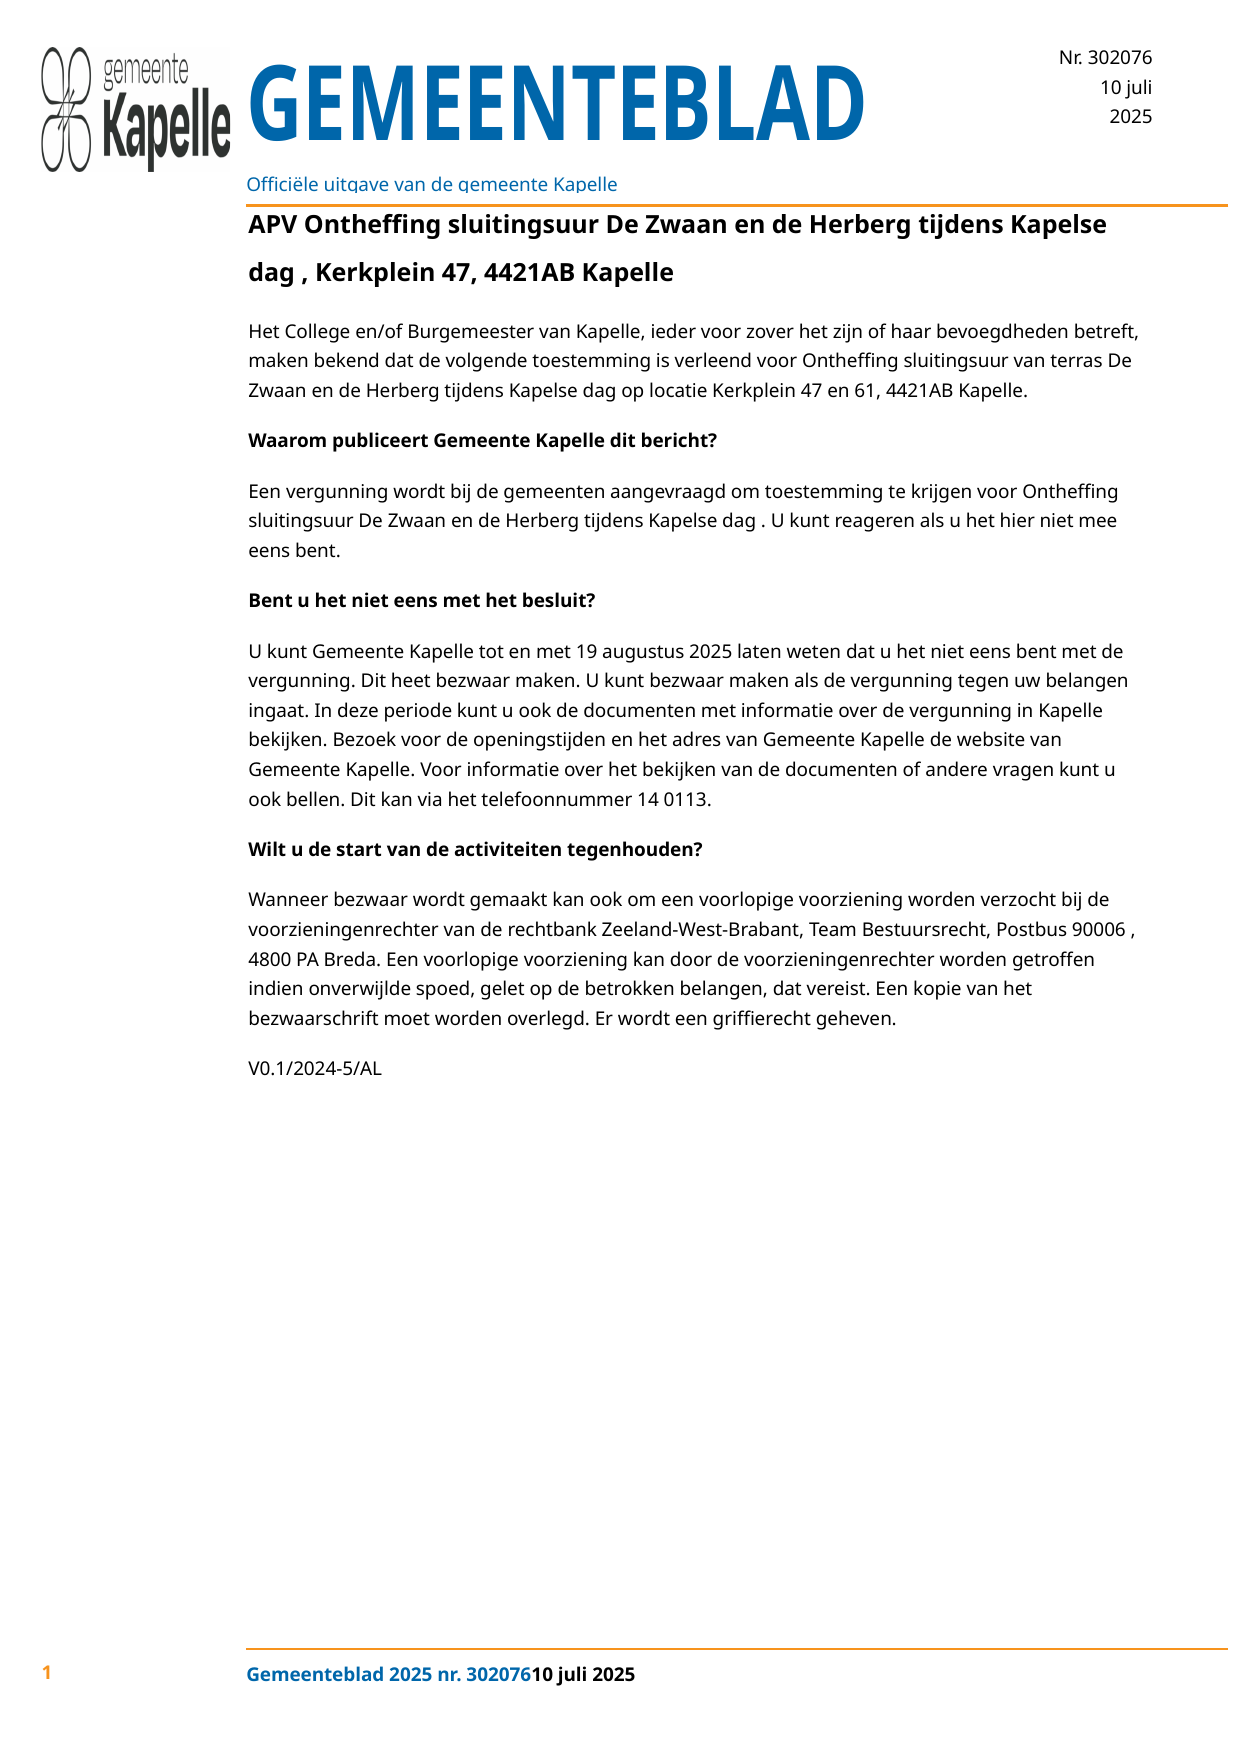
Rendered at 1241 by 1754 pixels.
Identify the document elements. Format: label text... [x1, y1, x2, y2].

text Een vergunning wordt bij de gemeenten aangevraagd om toestemming te krijgen voor Ontheffing sluitingsuur De Zwaan en de Herberg tijdens Kapelse dag . U kunt reageren als u het hier niet mee eens bent. [248, 478, 1152, 563]
text Wanneer bezwaar wordt gemaakt kan ook om een voorlopige voorziening worden verzocht bij de voorzieningenrechter van de rechtbank Zeeland-West-Brabant, Team Bestuursrecht, Postbus 90006 , 4800 PA Breda. Een voorlopige voorziening kan door de voorzieningenrechter worden getroffen indien onverwijlde spoed, gelet op de betrokken belangen, dat vereist. Een kopie van het bezwaarschrift moet worden overlegd. Er wordt een griffierecht geheven. [248, 887, 1152, 1031]
text Bent u het niet eens met het besluit? [248, 587, 1152, 613]
text U kunt Gemeente Kapelle tot en met 19 augustus 2025 laten weten dat u het niet eens bent met de vergunning. Dit heet bezwaar maken. U kunt bezwaar maken als de vergunning tegen uw belangen ingaat. In deze periode kunt u ook de documenten met informatie over de vergunning in Kapelle bekijken. Bezoek voor de openingstijden en het adres van Gemeente Kapelle de website van Gemeente Kapelle. Voor informatie over het bekijken van de documenten of andere vragen kunt u ook bellen. Dit kan via het telefoonnummer 14 0113. [248, 638, 1152, 812]
picture [41, 47, 231, 172]
text Het College en/of Burgemeester van Kapelle, ieder voor zover het zijn of haar bevoegdheden betreft, maken bekend dat de volgende toestemming is verleend voor Ontheffing sluitingsuur van terras De Zwaan en de Herberg tijdens Kapelse dag op locatie Kerkplein 47 en 61, 4421AB Kapelle. [248, 318, 1152, 403]
text Wilt u de start van de activiteiten tegenhouden? [248, 836, 1152, 862]
text V0.1/2024-5/AL [248, 1055, 1152, 1081]
text Waarom publiceert Gemeente Kapelle dit bericht? [248, 427, 1152, 453]
text APV Ontheffing sluitingsuur De Zwaan en de Herberg tijdens Kapelse dag , Kerkplein 47, 4421AB Kapelle [248, 207, 1152, 288]
